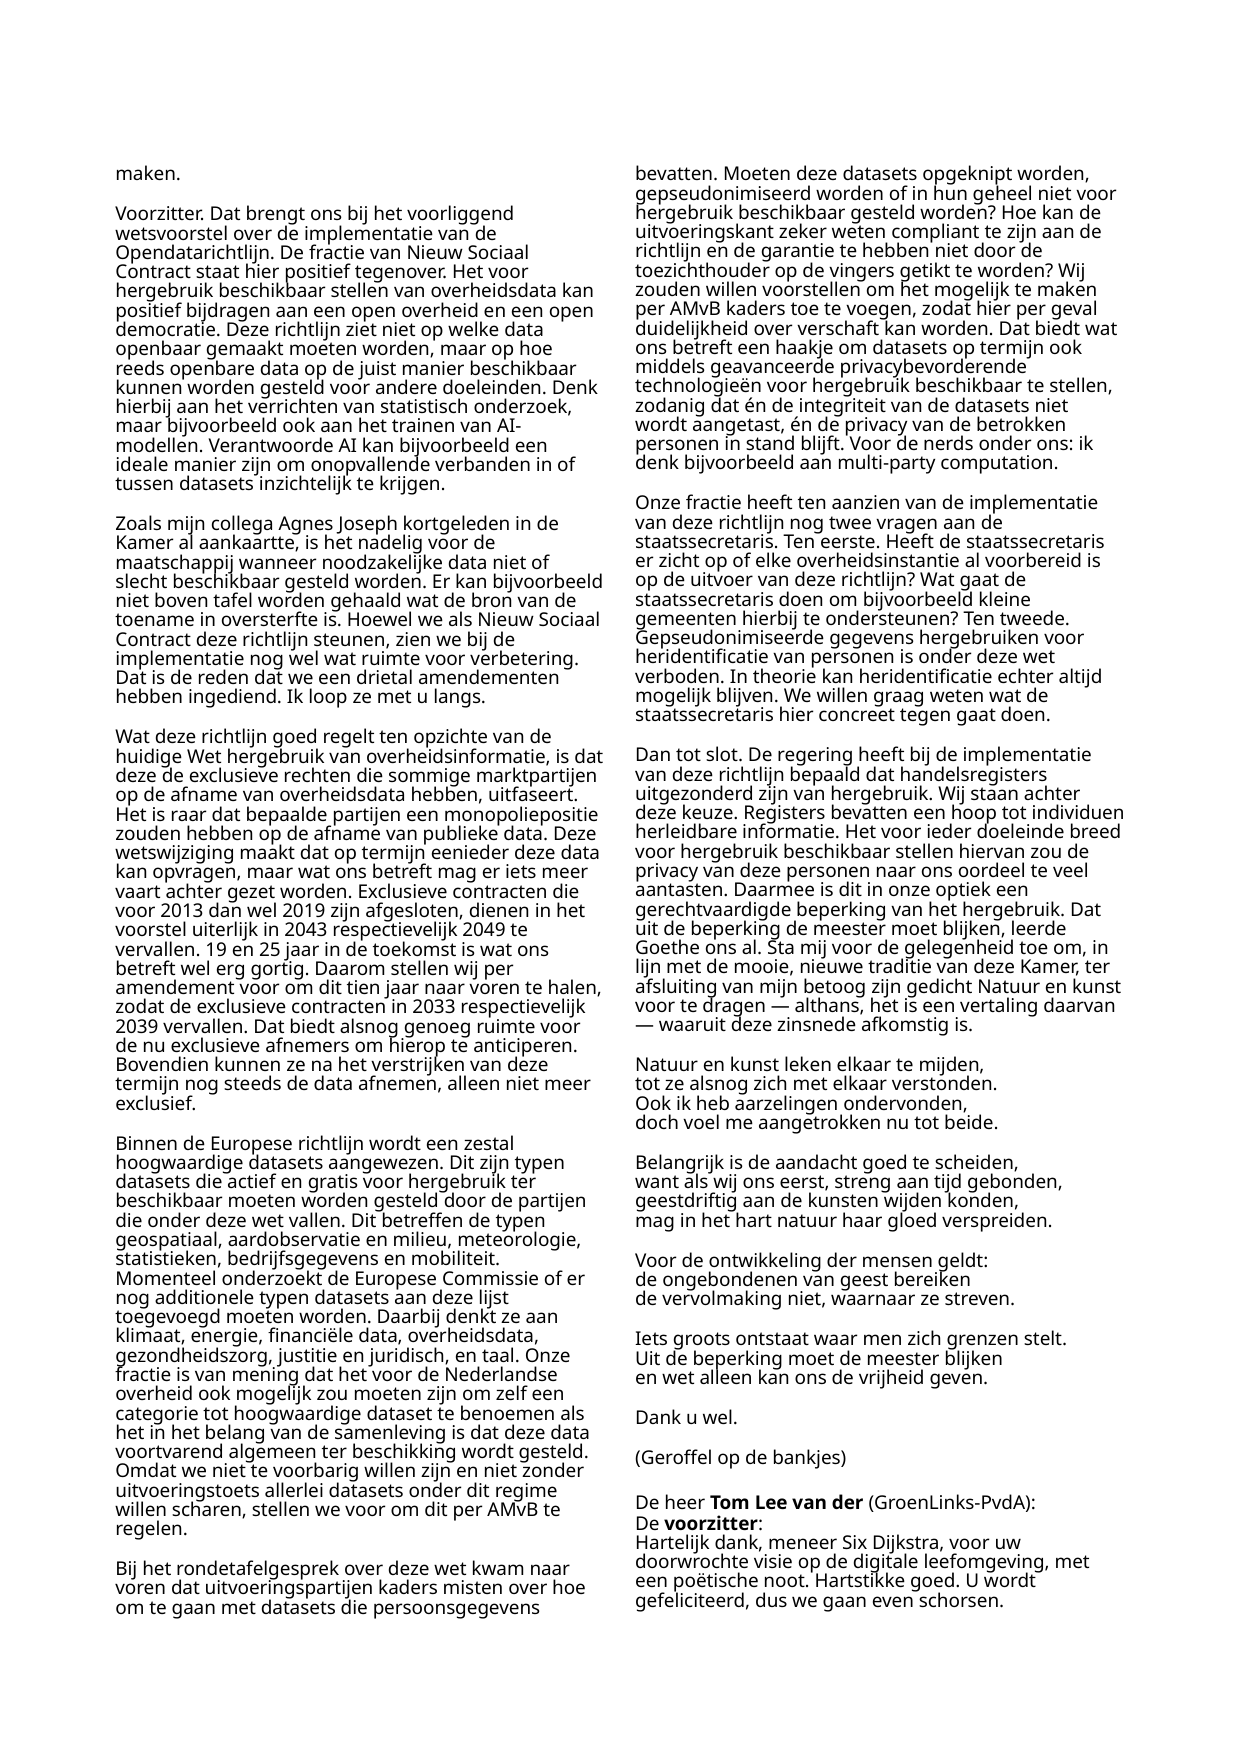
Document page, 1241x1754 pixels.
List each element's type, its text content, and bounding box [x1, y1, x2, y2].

text want als wij ons eerst, streng aan tijd gebonden, [635, 1173, 1125, 1192]
text tot ze alsnog zich met elkaar verstonden. [635, 1075, 1125, 1095]
text Belangrijk is de aandacht goed te scheiden, [635, 1154, 1125, 1173]
text Bij het rondetafelgesprek over deze wet kwam naar voren dat uitvoeringspartijen kaders misten over hoe om te gaan met datasets die persoonsgegevens [115, 1560, 605, 1618]
text Voor de ontwikkeling der mensen geldt: [635, 1252, 1125, 1271]
text (Geroffel op de bankjes) [635, 1449, 1125, 1468]
text Onze fractie heeft ten aanzien van de implementatie van deze richtlijn nog twee vragen aan de staatssecretaris. Ten eerste. Heeft de staatssecretaris er zicht op of elke overheidsinstantie al voorbereid is op de uitvoer van deze richtlijn? Wat gaat de staatssecretaris doen om bijvoorbeeld kleine gemeenten hierbij te ondersteunen? Ten tweede. Gepseudonimiseerde gegevens hergebruiken voor heridentificatie van personen is onder deze wet verboden. In theorie kan heridentificatie echter altijd mogelijk blijven. We willen graag weten wat de staatssecretaris hier concreet tegen gaat doen. [635, 494, 1125, 726]
text geestdriftig aan de kunsten wijden konden, [635, 1192, 1125, 1212]
text De voorzitter: [635, 1515, 1125, 1534]
text de ongebondenen van geest bereiken [635, 1271, 1125, 1290]
text Hartelijk dank, meneer Six Dijkstra, voor uw doorwrochte visie op de digitale leefomgeving, met een poëtische noot. Hartstikke goed. U wordt gefeliciteerd, dus we gaan even schorsen. [635, 1534, 1125, 1611]
text Iets groots ontstaat waar men zich grenzen stelt. [635, 1330, 1125, 1349]
text Dank u wel. [635, 1409, 1125, 1428]
text De heer Tom Lee van der (GroenLinks-PvdA): [635, 1489, 1125, 1515]
text doch voel me aangetrokken nu tot beide. [635, 1114, 1125, 1133]
text Voorzitter. Dat brengt ons bij het voorliggend wetsvoorstel over de implementatie van de Opendatarichtlijn. De fractie van Nieuw Sociaal Contract staat hier positief tegenover. Het voor hergebruik beschikbaar stellen van overheidsdata kan positief bijdragen aan een open overheid en een open democratie. Deze richtlijn ziet niet op welke data openbaar gemaakt moeten worden, maar op hoe reeds openbare data op de juist manier beschikbaar kunnen worden gesteld voor andere doeleinden. Denk hierbij aan het verrichten van statistisch onderzoek, maar bijvoorbeeld ook aan het trainen van AI-modellen. Verantwoorde AI kan bijvoorbeeld een ideale manier zijn om onopvallende verbanden in of tussen datasets inzichtelijk te krijgen. [115, 205, 605, 494]
text bevatten. Moeten deze datasets opgeknipt worden, gepseudonimiseerd worden of in hun geheel niet voor hergebruik beschikbaar gesteld worden? Hoe kan de uitvoeringskant zeker weten compliant te zijn aan de richtlijn en de garantie te hebben niet door de toezichthouder op de vingers getikt te worden? Wij zouden willen voorstellen om het mogelijk te maken per AMvB kaders toe te voegen, zodat hier per geval duidelijkheid over verschaft kan worden. Dat biedt wat ons betreft een haakje om datasets op termijn ook middels geavanceerde privacybevorderende technologieën voor hergebruik beschikbaar te stellen, zodanig dat én de integriteit van de datasets niet wordt aangetast, én de privacy van de betrokken personen in stand blijft. Voor de nerds onder ons: ik denk bijvoorbeeld aan multi-party computation. [635, 165, 1125, 474]
text Wat deze richtlijn goed regelt ten opzichte van de huidige Wet hergebruik van overheidsinformatie, is dat deze de exclusieve rechten die sommige marktpartijen op de afname van overheidsdata hebben, uitfaseert. Het is raar dat bepaalde partijen een monopoliepositie zouden hebben op de afname van publieke data. Deze wetswijziging maakt dat op termijn eenieder deze data kan opvragen, maar wat ons betreft mag er iets meer vaart achter gezet worden. Exclusieve contracten die voor 2013 dan wel 2019 zijn afgesloten, dienen in het voorstel uiterlijk in 2043 respectievelijk 2049 te vervallen. 19 en 25 jaar in de toekomst is wat ons betreft wel erg gortig. Daarom stellen wij per amendement voor om dit tien jaar naar voren te halen, zodat de exclusieve contracten in 2033 respectievelijk 2039 vervallen. Dat biedt alsnog genoeg ruimte voor de nu exclusieve afnemers om hierop te anticiperen. Bovendien kunnen ze na het verstrijken van deze termijn nog steeds de data afnemen, alleen niet meer exclusief. [115, 728, 605, 1114]
text Natuur en kunst leken elkaar te mijden, [635, 1056, 1125, 1075]
text Dan tot slot. De regering heeft bij de implementatie van deze richtlijn bepaald dat handelsregisters uitgezonderd zijn van hergebruik. Wij staan achter deze keuze. Registers bevatten een hoop tot individuen herleidbare informatie. Het voor ieder doeleinde breed voor hergebruik beschikbaar stellen hiervan zou de privacy van deze personen naar ons oordeel te veel aantasten. Daarmee is dit in onze optiek een gerechtvaardigde beperking van het hergebruik. Dat uit de beperking de meester moet blijken, leerde Goethe ons al. Sta mij voor de gelegenheid toe om, in lijn met de mooie, nieuwe traditie van deze Kamer, ter afsluiting van mijn betoog zijn gedicht Natuur en kunst voor te dragen — althans, het is een vertaling daarvan — waaruit deze zinsnede afkomstig is. [635, 746, 1125, 1035]
text Uit de beperking moet de meester blijken [635, 1349, 1125, 1369]
text maken. [115, 165, 605, 184]
text Ook ik heb aarzelingen ondervonden, [635, 1095, 1125, 1114]
text de vervolmaking niet, waarnaar ze streven. [635, 1290, 1125, 1309]
text mag in het hart natuur haar gloed verspreiden. [635, 1212, 1125, 1231]
text Zoals mijn collega Agnes Joseph kortgeleden in de Kamer al aankaartte, is het nadelig voor de maatschappij wanneer noodzakelijke data niet of slecht beschikbaar gesteld worden. Er kan bijvoorbeeld niet boven tafel worden gehaald wat de bron van de toename in oversterfte is. Hoewel we als Nieuw Sociaal Contract deze richtlijn steunen, zien we bij de implementatie nog wel wat ruimte voor verbetering. Dat is de reden dat we een drietal amendementen hebben ingediend. Ik loop ze met u langs. [115, 515, 605, 708]
text Binnen de Europese richtlijn wordt een zestal hoogwaardige datasets aangewezen. Dit zijn typen datasets die actief en gratis voor hergebruik ter beschikbaar moeten worden gesteld door de partijen die onder deze wet vallen. Dit betreffen de typen geospatiaal, aardobservatie en milieu, meteorologie, statistieken, bedrijfsgegevens en mobiliteit. Momenteel onderzoekt de Europese Commissie of er nog additionele typen datasets aan deze lijst toegevoegd moeten worden. Daarbij denkt ze aan klimaat, energie, financiële data, overheidsdata, gezondheidszorg, justitie en juridisch, en taal. Onze fractie is van mening dat het voor de Nederlandse overheid ook mogelijk zou moeten zijn om zelf een categorie tot hoogwaardige dataset te benoemen als het in het belang van de samenleving is dat deze data voortvarend algemeen ter beschikking wordt gesteld. Omdat we niet te voorbarig willen zijn en niet zonder uitvoeringstoets allerlei datasets onder dit regime willen scharen, stellen we voor om dit per AMvB te regelen. [115, 1135, 605, 1539]
text en wet alleen kan ons de vrijheid geven. [635, 1369, 1125, 1388]
